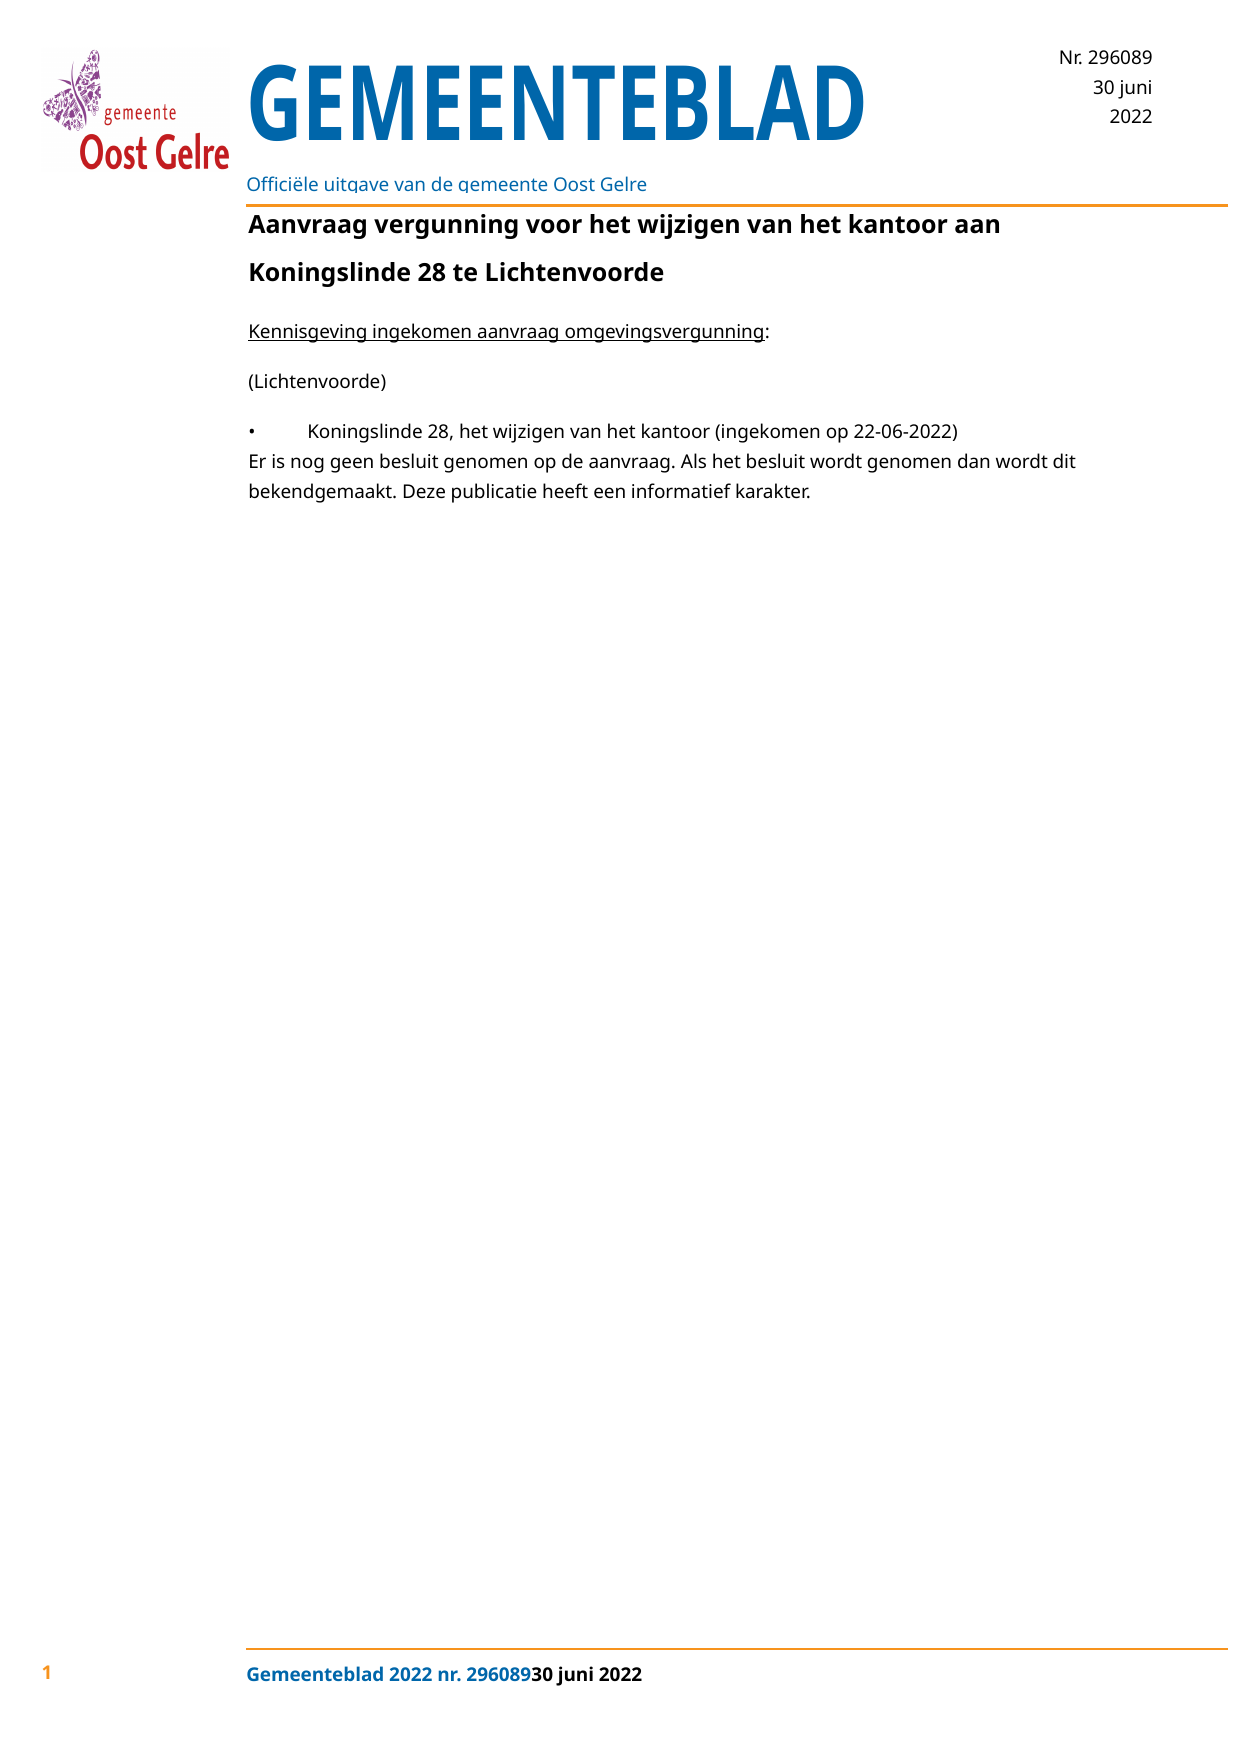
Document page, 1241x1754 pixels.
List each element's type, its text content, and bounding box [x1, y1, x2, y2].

list Koningslinde 28, het wijzigen van het kantoor (ingekomen op 22-06-2022) [248, 419, 1152, 444]
text Aanvraag vergunning voor het wijzigen van het kantoor aan Koningslinde 28 te Lichtenvoorde [248, 207, 1152, 288]
picture [41, 47, 231, 172]
text (Lichtenvoorde) [248, 368, 1152, 394]
text Er is nog geen besluit genomen op de aanvraag. Als het besluit wordt genomen dan wordt dit bekendgemaakt. Deze publicatie heeft een informatief karakter. [248, 448, 1152, 504]
text Kennisgeving ingekomen aanvraag omgevingsvergunning: [248, 318, 1152, 344]
